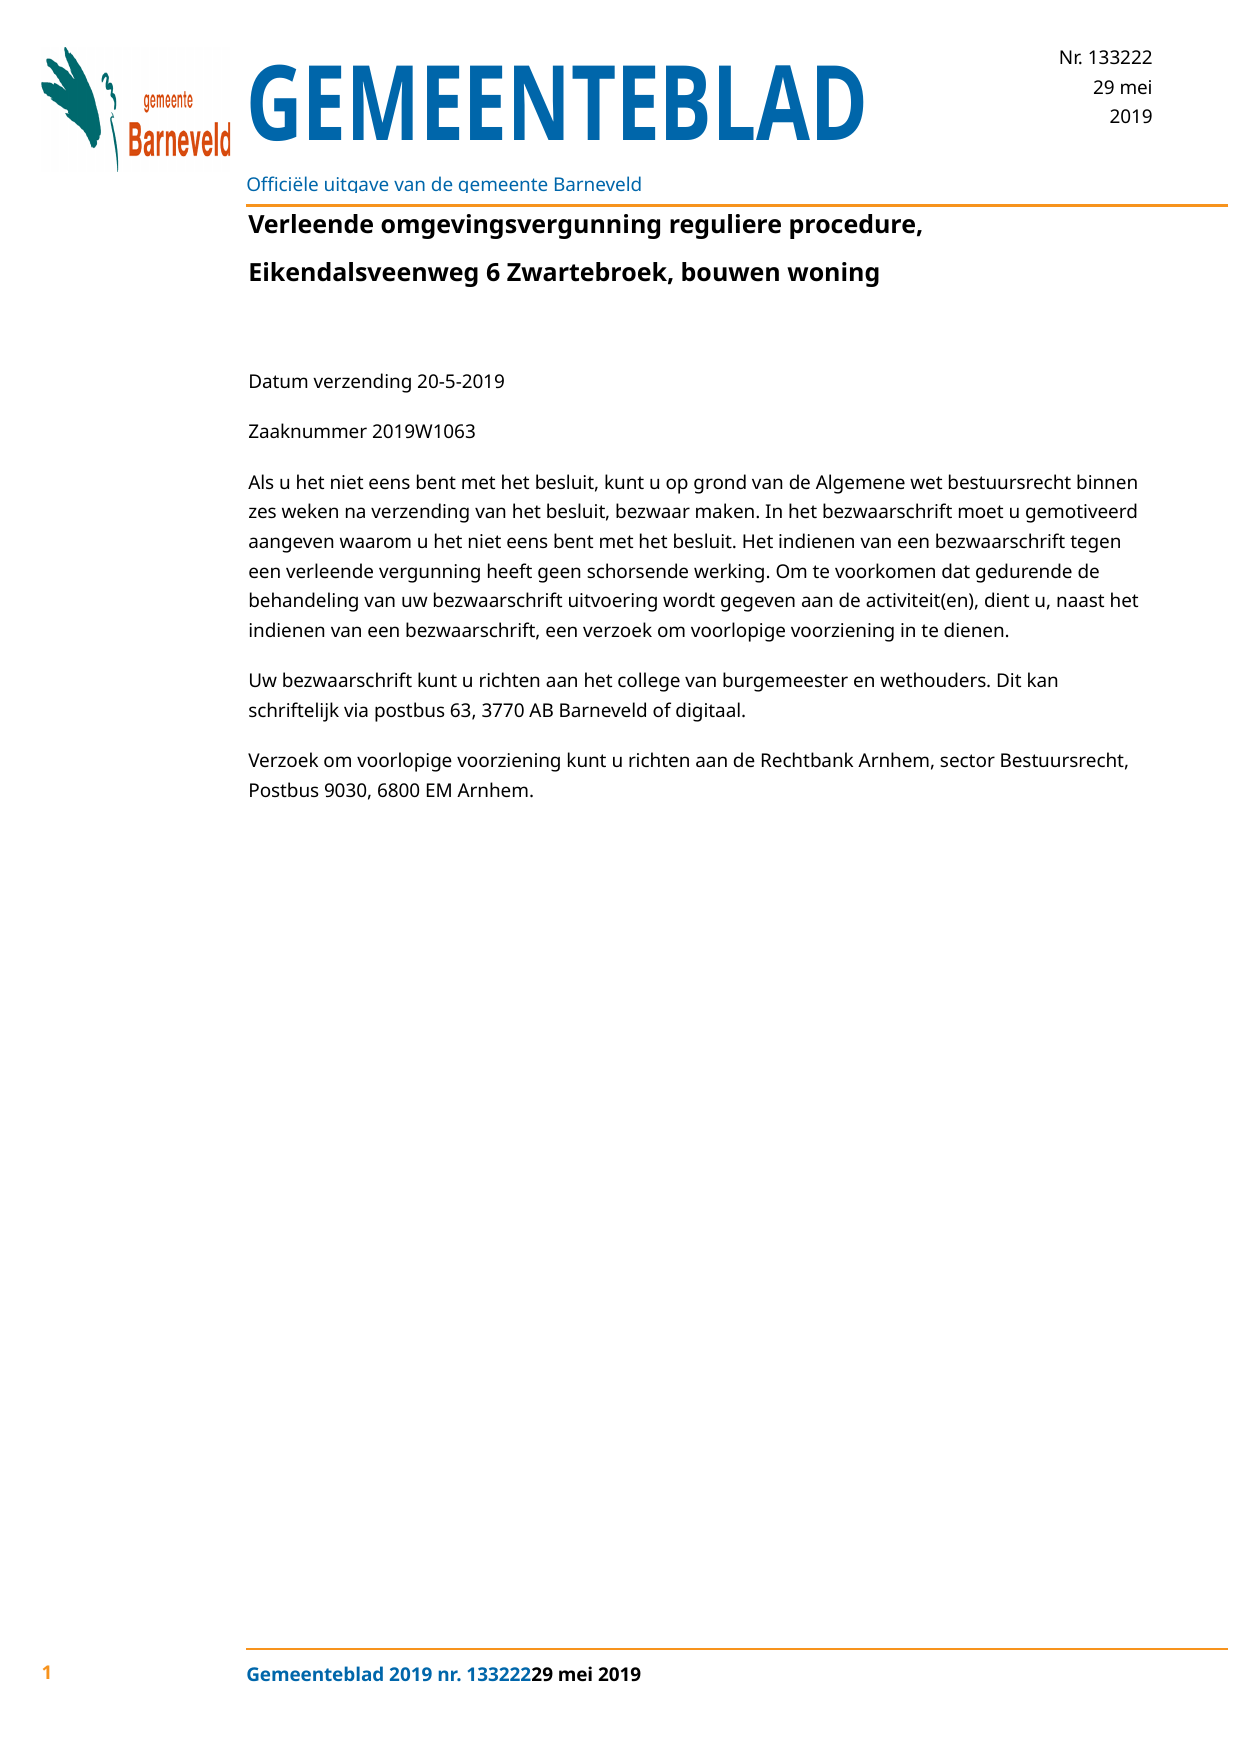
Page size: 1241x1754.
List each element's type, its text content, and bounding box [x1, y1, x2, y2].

text Verzoek om voorlopige voorziening kunt u richten aan de Rechtbank Arnhem, sector Bestuursrecht, Postbus 9030, 6800 EM Arnhem. [248, 747, 1152, 803]
text Datum verzending 20-5-2019 [248, 368, 1152, 394]
text Als u het niet eens bent met het besluit, kunt u op grond van de Algemene wet bestuursrecht binnen zes weken na verzending van het besluit, bezwaar maken. In het bezwaarschrift moet u gemotiveerd aangeven waarom u het niet eens bent met het besluit. Het indienen van een bezwaarschrift tegen een verleende vergunning heeft geen schorsende werking. Om te voorkomen dat gedurende de behandeling van uw bezwaarschrift uitvoering wordt gegeven aan de activiteit(en), dient u, naast het indienen van een bezwaarschrift, een verzoek om voorlopige voorziening in te dienen. [248, 469, 1152, 643]
text Zaaknummer 2019W1063 [248, 419, 1152, 444]
picture [41, 47, 231, 172]
text Uw bezwaarschrift kunt u richten aan het college van burgemeester en wethouders. Dit kan schriftelijk via postbus 63, 3770 AB Barneveld of digitaal. [248, 667, 1152, 723]
text Verleende omgevingsvergunning reguliere procedure, Eikendalsveenweg 6 Zwartebroek, bouwen woning [248, 207, 1152, 288]
